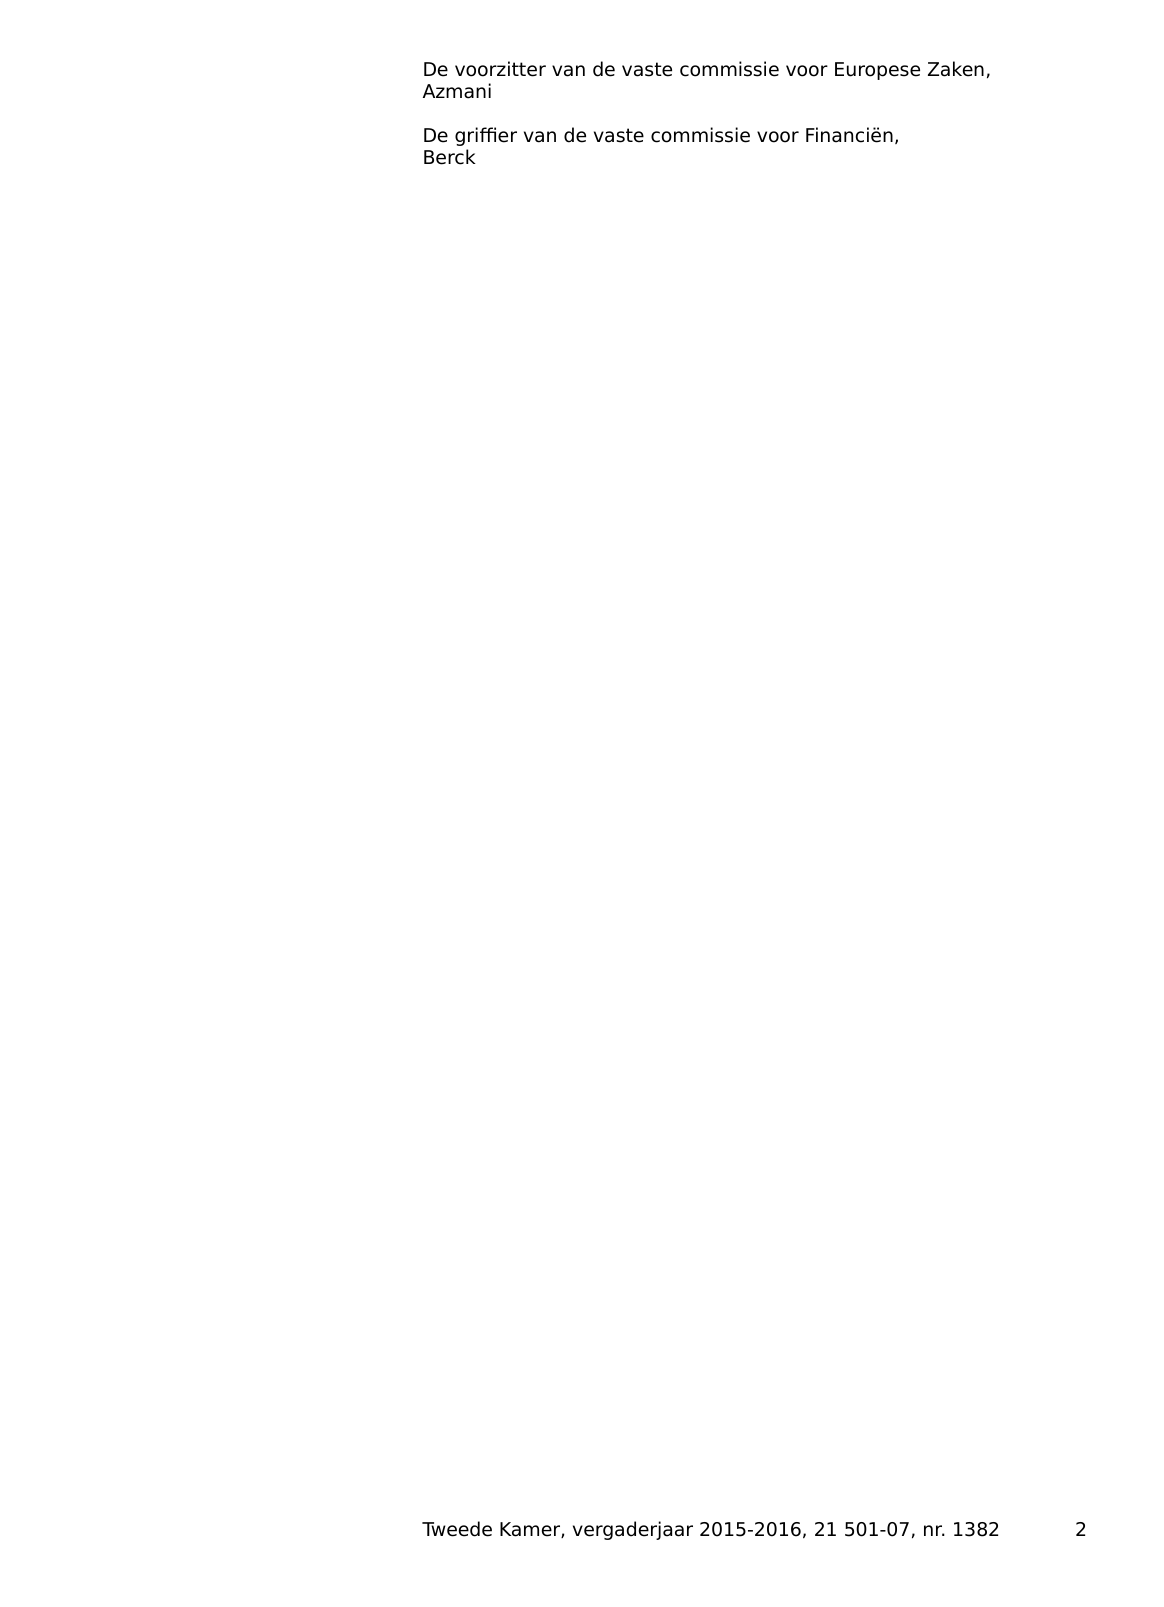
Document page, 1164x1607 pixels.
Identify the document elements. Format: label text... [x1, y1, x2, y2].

text De voorzitter van de vaste commissie voor Europese Zaken, Azmani [422, 59, 1087, 103]
text De griffier van de vaste commissie voor Financiën, Berck [422, 125, 1087, 169]
